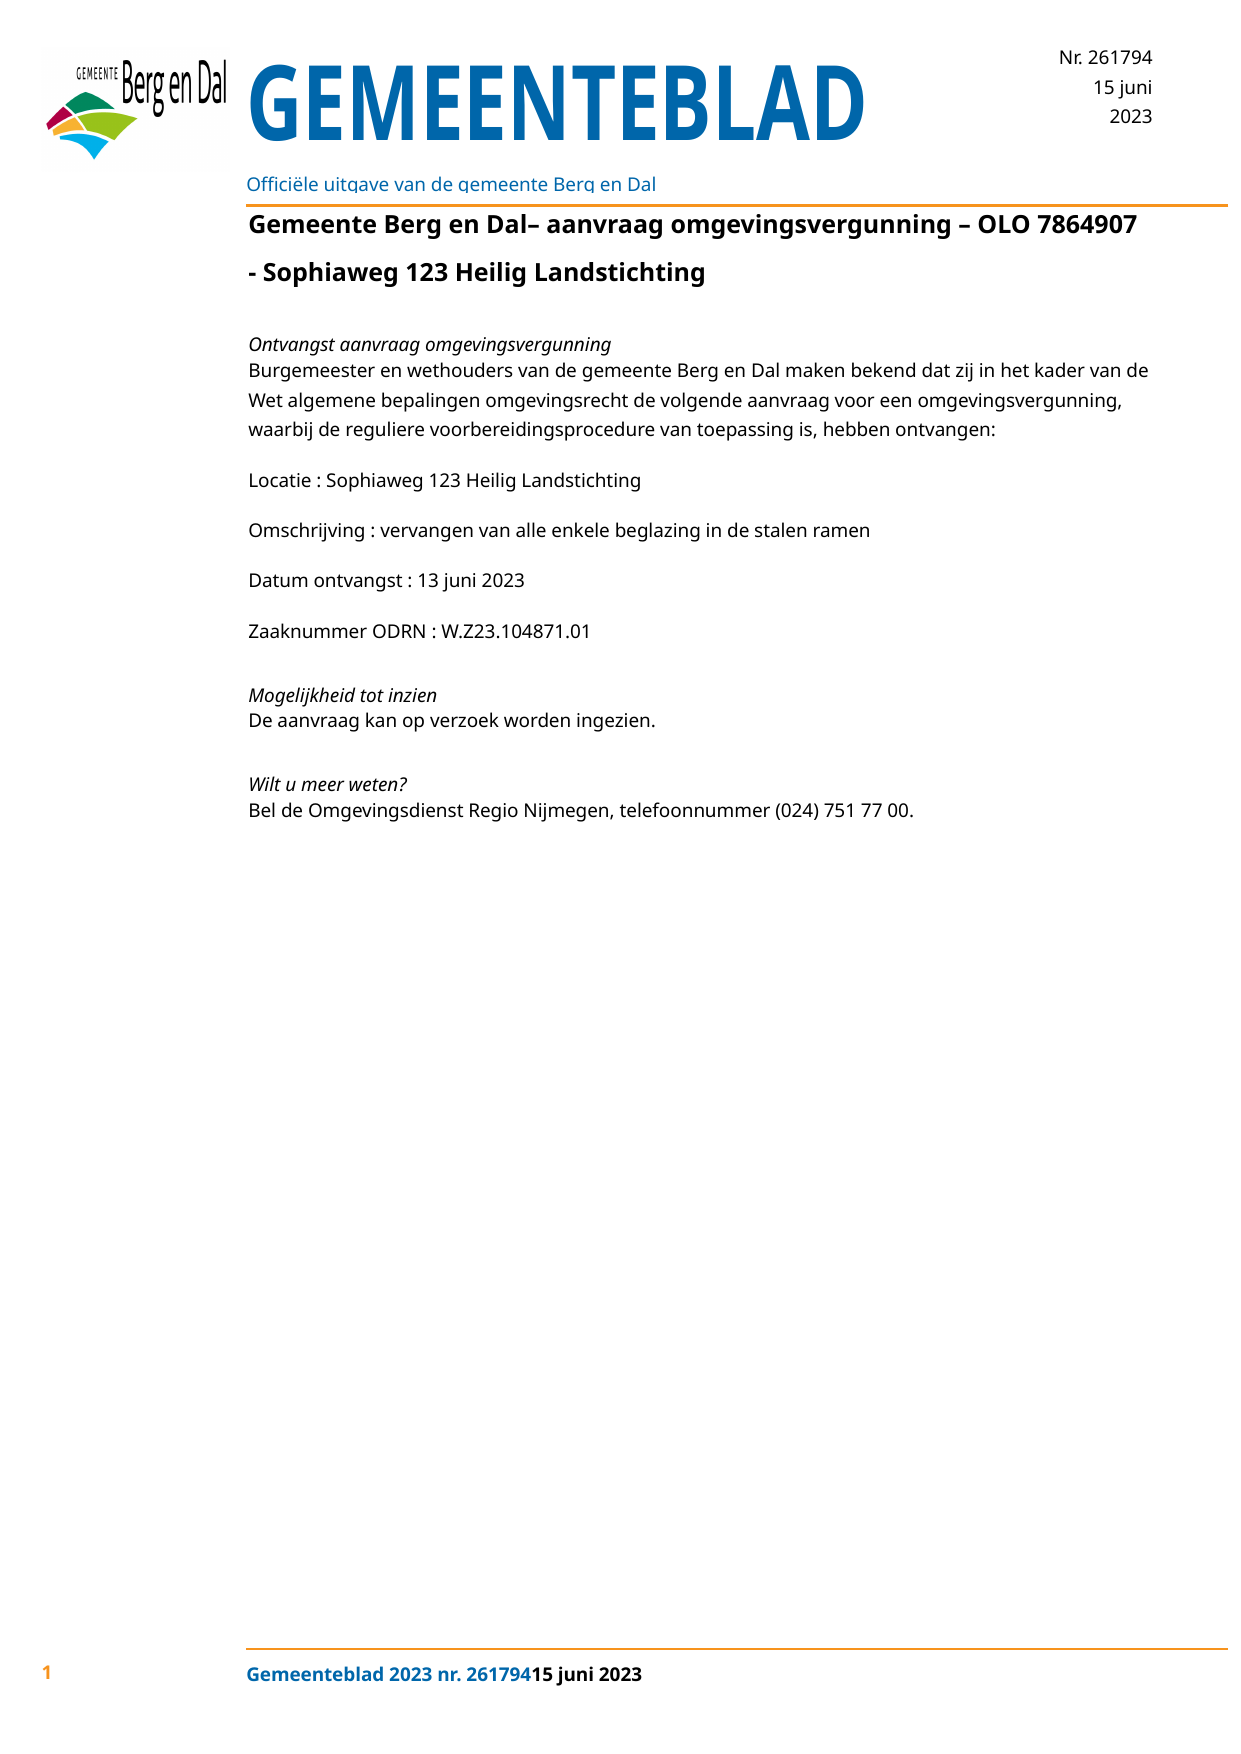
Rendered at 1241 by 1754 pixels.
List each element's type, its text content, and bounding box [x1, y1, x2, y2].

text Zaaknummer ODRN : W.Z23.104871.01 [248, 618, 1152, 644]
text De aanvraag kan op verzoek worden ingezien. [248, 708, 1152, 733]
text Mogelijkheid tot inzien [248, 682, 1152, 708]
text Burgemeester en wethouders van de gemeente Berg en Dal maken bekend dat zij in het kader van de Wet algemene bepalingen omgevingsrecht de volgende aanvraag voor een omgevingsvergunning, waarbij de reguliere voorbereidingsprocedure van toepassing is, hebben ontvangen: [248, 357, 1152, 442]
text Datum ontvangst : 13 juni 2023 [248, 568, 1152, 593]
text Wilt u meer weten? [248, 772, 1152, 797]
text Locatie : Sophiaweg 123 Heilig Landstichting [248, 467, 1152, 492]
text Omschrijving : vervangen van alle enkele beglazing in de stalen ramen [248, 517, 1152, 543]
text Ontvangst aanvraag omgevingsvergunning [248, 331, 1152, 357]
text Gemeente Berg en Dal– aanvraag omgevingsvergunning – OLO 7864907 - Sophiaweg 123 Heilig Landstichting [248, 207, 1152, 288]
text Bel de Omgevingsdienst Regio Nijmegen, telefoonnummer (024) 751 77 00. [248, 797, 1152, 823]
picture [41, 47, 231, 172]
